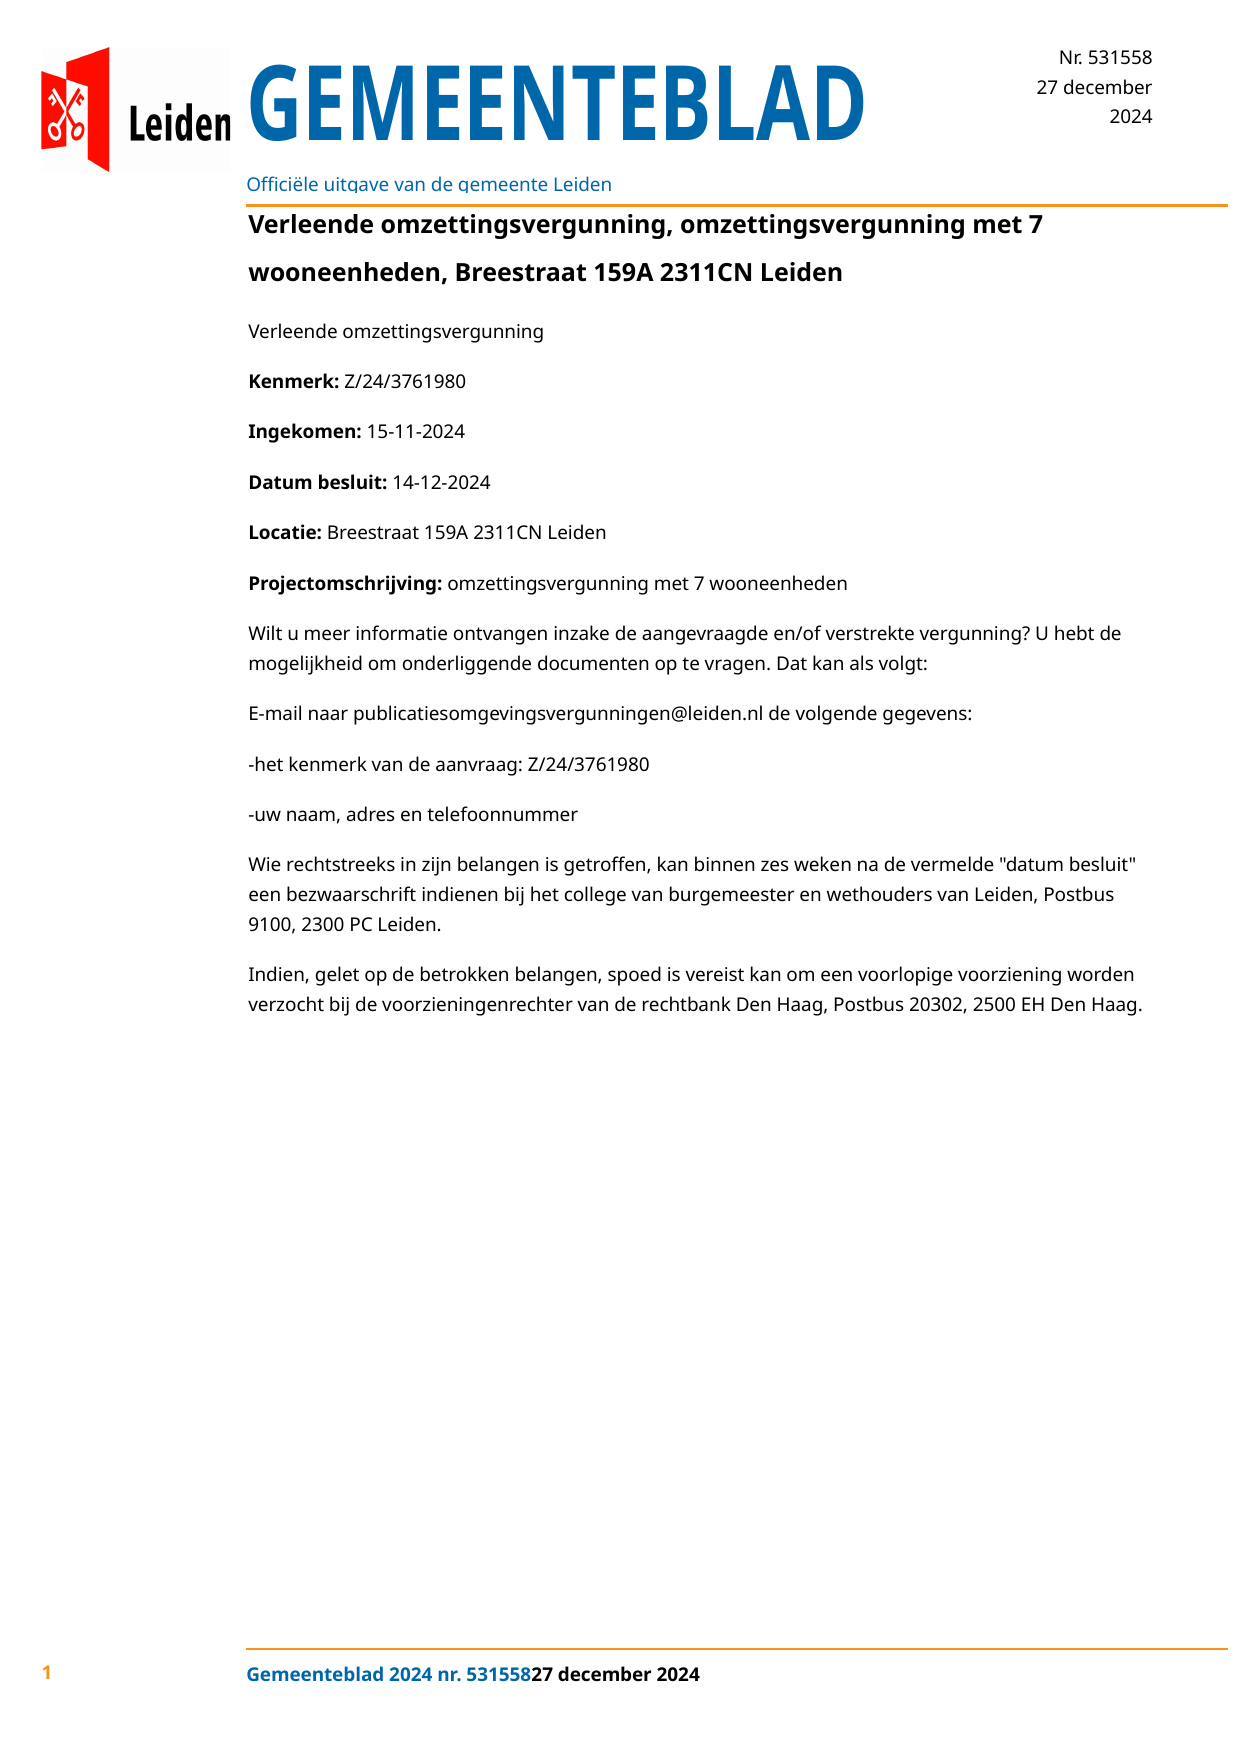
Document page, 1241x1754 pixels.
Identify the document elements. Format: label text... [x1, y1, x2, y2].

text Wie rechtstreeks in zijn belangen is getroffen, kan binnen zes weken na de vermelde "datum besluit" een bezwaarschrift indienen bij het college van burgemeester en wethouders van Leiden, Postbus 9100, 2300 PC Leiden. [248, 852, 1152, 937]
text Kenmerk: Z/24/3761980 [248, 368, 1152, 394]
text Ingekomen: 15-11-2024 [248, 419, 1152, 444]
picture [41, 47, 231, 172]
text Indien, gelet op de betrokken belangen, spoed is vereist kan om een voorlopige voorziening worden verzocht bij de voorzieningenrechter van de rechtbank Den Haag, Postbus 20302, 2500 EH Den Haag. [248, 961, 1152, 1017]
text Wilt u meer informatie ontvangen inzake de aangevraagde en/of verstrekte vergunning? U hebt de mogelijkheid om onderliggende documenten op te vragen. Dat kan als volgt: [248, 620, 1152, 676]
text -uw naam, adres en telefoonnummer [248, 801, 1152, 827]
text -het kenmerk van de aanvraag: Z/24/3761980 [248, 751, 1152, 777]
text Verleende omzettingsvergunning, omzettingsvergunning met 7 wooneenheden, Breestraat 159A 2311CN Leiden [248, 207, 1152, 288]
text Projectomschrijving: omzettingsvergunning met 7 wooneenheden [248, 570, 1152, 596]
text Locatie: Breestraat 159A 2311CN Leiden [248, 519, 1152, 545]
text Datum besluit: 14-12-2024 [248, 469, 1152, 495]
text Verleende omzettingsvergunning [248, 318, 1152, 344]
text E-mail naar publicatiesomgevingsvergunningen@leiden.nl de volgende gegevens: [248, 700, 1152, 726]
